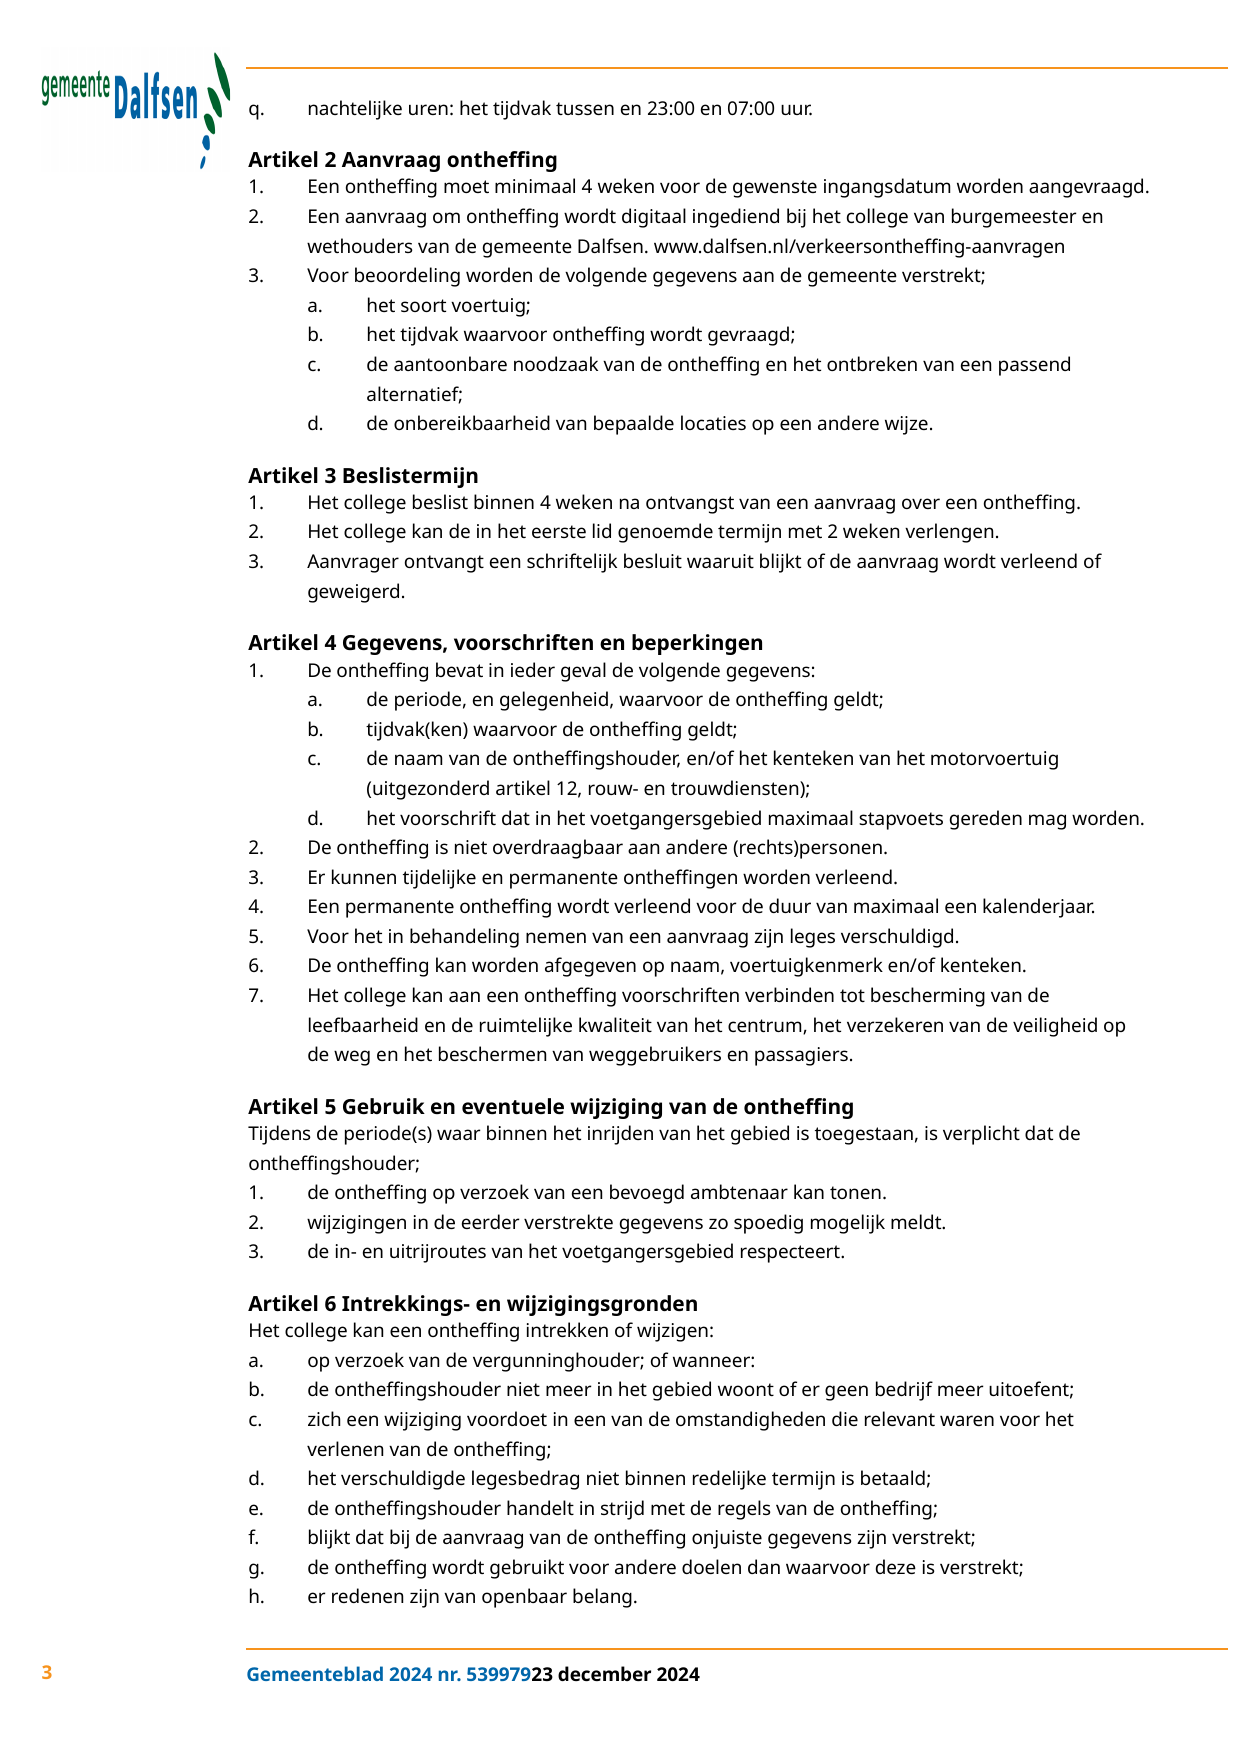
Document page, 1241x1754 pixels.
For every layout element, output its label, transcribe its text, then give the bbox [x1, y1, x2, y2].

list de ontheffingshouder niet meer in het gebied woont of er geen bedrijf meer uitoefent; [248, 1377, 1152, 1402]
list de naam van de ontheffingshouder, en/of het kenteken van het motorvoertuig (uitgezonderd artikel 12, rouw- en trouwdiensten); [307, 746, 1152, 801]
list nachtelijke uren: het tijdvak tussen en 23:00 en 07:00 uur. [248, 95, 1152, 121]
text Artikel 6 Intrekkings- en wijzigingsgronden [248, 1289, 1152, 1317]
list wijzigingen in de eerder verstrekte gegevens zo spoedig mogelijk meldt. [248, 1209, 1152, 1235]
list het verschuldigde legesbedrag niet binnen redelijke termijn is betaald; [248, 1465, 1152, 1491]
list het voorschrift dat in het voetgangersgebied maximaal stapvoets gereden mag worden. [307, 805, 1152, 830]
list De ontheffing kan worden afgegeven op naam, voertuigkenmerk en/of kenteken. [248, 953, 1152, 978]
list de in- en uitrijroutes van het voetgangersgebied respecteert. [248, 1238, 1152, 1264]
list de aantoonbare noodzaak van de ontheffing en het ontbreken van een passend alternatief; [307, 351, 1152, 406]
list Het college kan aan een ontheffing voorschriften verbinden tot bescherming van de leefbaarheid en de ruimtelijke kwaliteit van het centrum, het verzekeren van de veiligheid op de weg en het beschermen van weggebruikers en passagiers. [248, 982, 1152, 1067]
list de periode, en gelegenheid, waarvoor de ontheffing geldt; [307, 686, 1152, 712]
list Aanvrager ontvangt een schriftelijk besluit waaruit blijkt of de aanvraag wordt verleend of geweigerd. [248, 548, 1152, 604]
text Artikel 3 Beslistermijn [248, 461, 1152, 489]
text Tijdens de periode(s) waar binnen het inrijden van het gebied is toegestaan, is verplicht dat de ontheffingshouder; [248, 1120, 1152, 1176]
list de ontheffingshouder handelt in strijd met de regels van de ontheffing; [248, 1495, 1152, 1521]
list de ontheffing wordt gebruikt voor andere doelen dan waarvoor deze is verstrekt; [248, 1554, 1152, 1580]
text Het college kan een ontheffing intrekken of wijzigen: [248, 1317, 1152, 1343]
list Een aanvraag om ontheffing wordt digitaal ingediend bij het college van burgemeester en wethouders van de gemeente Dalfsen. www.dalfsen.nl/verkeersontheffing-aanvragen [248, 203, 1152, 258]
list tijdvak(ken) waarvoor de ontheffing geldt; [307, 716, 1152, 742]
list De ontheffing is niet overdraagbaar aan andere (rechts)personen. [248, 834, 1152, 860]
list Voor het in behandeling nemen van een aanvraag zijn leges verschuldigd. [248, 923, 1152, 949]
list Een permanente ontheffing wordt verleend voor de duur van maximaal een kalenderjaar. [248, 893, 1152, 919]
text Artikel 2 Aanvraag ontheffing [248, 145, 1152, 174]
text Artikel 5 Gebruik en eventuele wijziging van de ontheffing [248, 1092, 1152, 1120]
list de ontheffing op verzoek van een bevoegd ambtenaar kan tonen. [248, 1179, 1152, 1205]
list de onbereikbaarheid van bepaalde locaties op een andere wijze. [307, 410, 1152, 436]
list er redenen zijn van openbaar belang. [248, 1584, 1152, 1609]
list Een ontheffing moet minimaal 4 weken voor de gewenste ingangsdatum worden aangevraagd. [248, 174, 1152, 199]
list Het college kan de in het eerste lid genoemde termijn met 2 weken verlengen. [248, 519, 1152, 544]
list Voor beoordeling worden de volgende gegevens aan de gemeente verstrekt; [248, 262, 1152, 288]
list het tijdvak waarvoor ontheffing wordt gevraagd; [307, 322, 1152, 347]
list blijkt dat bij de aanvraag van de ontheffing onjuiste gegevens zijn verstrekt; [248, 1524, 1152, 1550]
list op verzoek van de vergunninghouder; of wanneer: [248, 1347, 1152, 1373]
picture [41, 47, 231, 172]
list zich een wijziging voordoet in een van de omstandigheden die relevant waren voor het verlenen van de ontheffing; [248, 1406, 1152, 1461]
text Artikel 4 Gegevens, voorschriften en beperkingen [248, 628, 1152, 657]
list De ontheffing bevat in ieder geval de volgende gegevens: [248, 657, 1152, 682]
list Er kunnen tijdelijke en permanente ontheffingen worden verleend. [248, 864, 1152, 889]
list Het college beslist binnen 4 weken na ontvangst van een aanvraag over een ontheffing. [248, 489, 1152, 515]
list het soort voertuig; [307, 292, 1152, 318]
